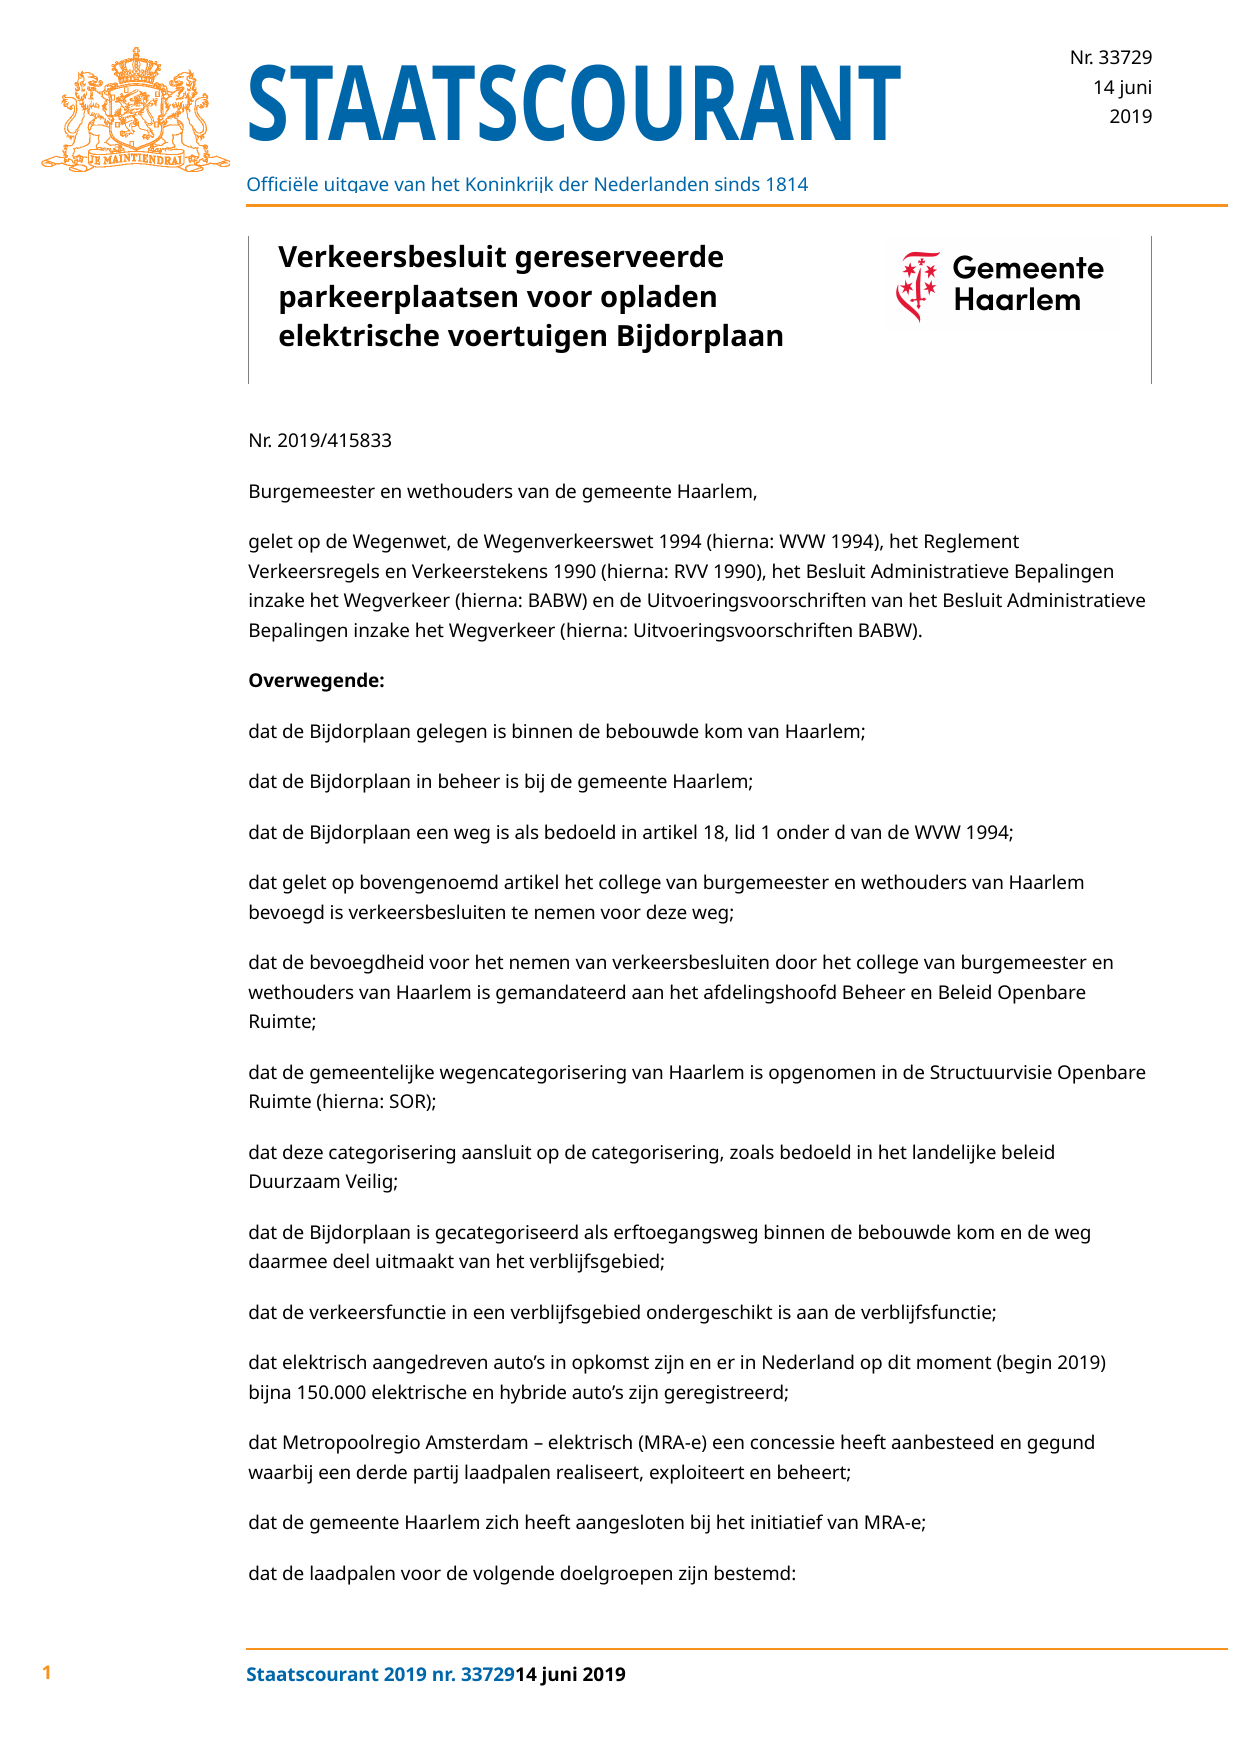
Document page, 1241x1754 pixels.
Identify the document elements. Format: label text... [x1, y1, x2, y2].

table_header [850, 236, 1151, 384]
text dat de Bijdorplaan een weg is als bedoeld in artikel 18, lid 1 onder d van de WVW 1994; [248, 819, 1152, 844]
text Overwegende: [248, 668, 1152, 693]
text dat deze categorisering aansluit op de categorisering, zoals bedoeld in het landelijke beleid Duurzaam Veilig; [248, 1139, 1152, 1194]
text dat de laadpalen voor de volgende doelgroepen zijn bestemd: [248, 1560, 1152, 1585]
text dat de gemeentelijke wegencategorisering van Haarlem is opgenomen in de Structuurvisie Openbare Ruimte (hierna: SOR); [248, 1059, 1152, 1114]
text dat de verkeersfunctie in een verblijfsgebied ondergeschikt is aan de verblijfsfunctie; [248, 1299, 1152, 1324]
text dat de Bijdorplaan gelegen is binnen de bebouwde kom van Haarlem; [248, 718, 1152, 744]
picture [882, 236, 1119, 331]
text dat de Bijdorplaan in beheer is bij de gemeente Haarlem; [248, 768, 1152, 794]
text dat gelet op bovengenoemd artikel het college van burgemeester en wethouders van Haarlem bevoegd is verkeersbesluiten te nemen voor deze weg; [248, 869, 1152, 924]
picture [41, 47, 231, 172]
text dat de bevoegdheid voor het nemen van verkeersbesluiten door het college van burgemeester en wethouders van Haarlem is gemandateerd aan het afdelingshoofd Beheer en Beleid Openbare Ruimte; [248, 949, 1152, 1034]
text dat de Bijdorplaan is gecategoriseerd als erftoegangsweg binnen de bebouwde kom en de weg daarmee deel uitmaakt van het verblijfsgebied; [248, 1219, 1152, 1274]
table_header Verkeersbesluit gereserveerde parkeerplaatsen voor opladen elektrische voertuigen Bijdorplaan [249, 236, 850, 384]
text Nr. 2019/415833 [248, 428, 1152, 453]
text dat Metropoolregio Amsterdam – elektrisch (MRA-e) een concessie heeft aanbesteed en gegund waarbij een derde partij laadpalen realiseert, exploiteert en beheert; [248, 1429, 1152, 1484]
text Burgemeester en wethouders van de gemeente Haarlem, [248, 478, 1152, 504]
text dat elektrisch aangedreven auto’s in opkomst zijn en er in Nederland op dit moment (begin 2019) bijna 150.000 elektrische en hybride auto’s zijn geregistreerd; [248, 1349, 1152, 1404]
text gelet op de Wegenwet, de Wegenverkeerswet 1994 (hierna: WVW 1994), het Reglement Verkeersregels en Verkeerstekens 1990 (hierna: RVV 1990), het Besluit Administratieve Bepalingen inzake het Wegverkeer (hierna: BABW) en de Uitvoeringsvoorschriften van het Besluit Administratieve Bepalingen inzake het Wegverkeer (hierna: Uitvoeringsvoorschriften BABW). [248, 528, 1152, 643]
text dat de gemeente Haarlem zich heeft aangesloten bij het initiatief van MRA-e; [248, 1509, 1152, 1535]
